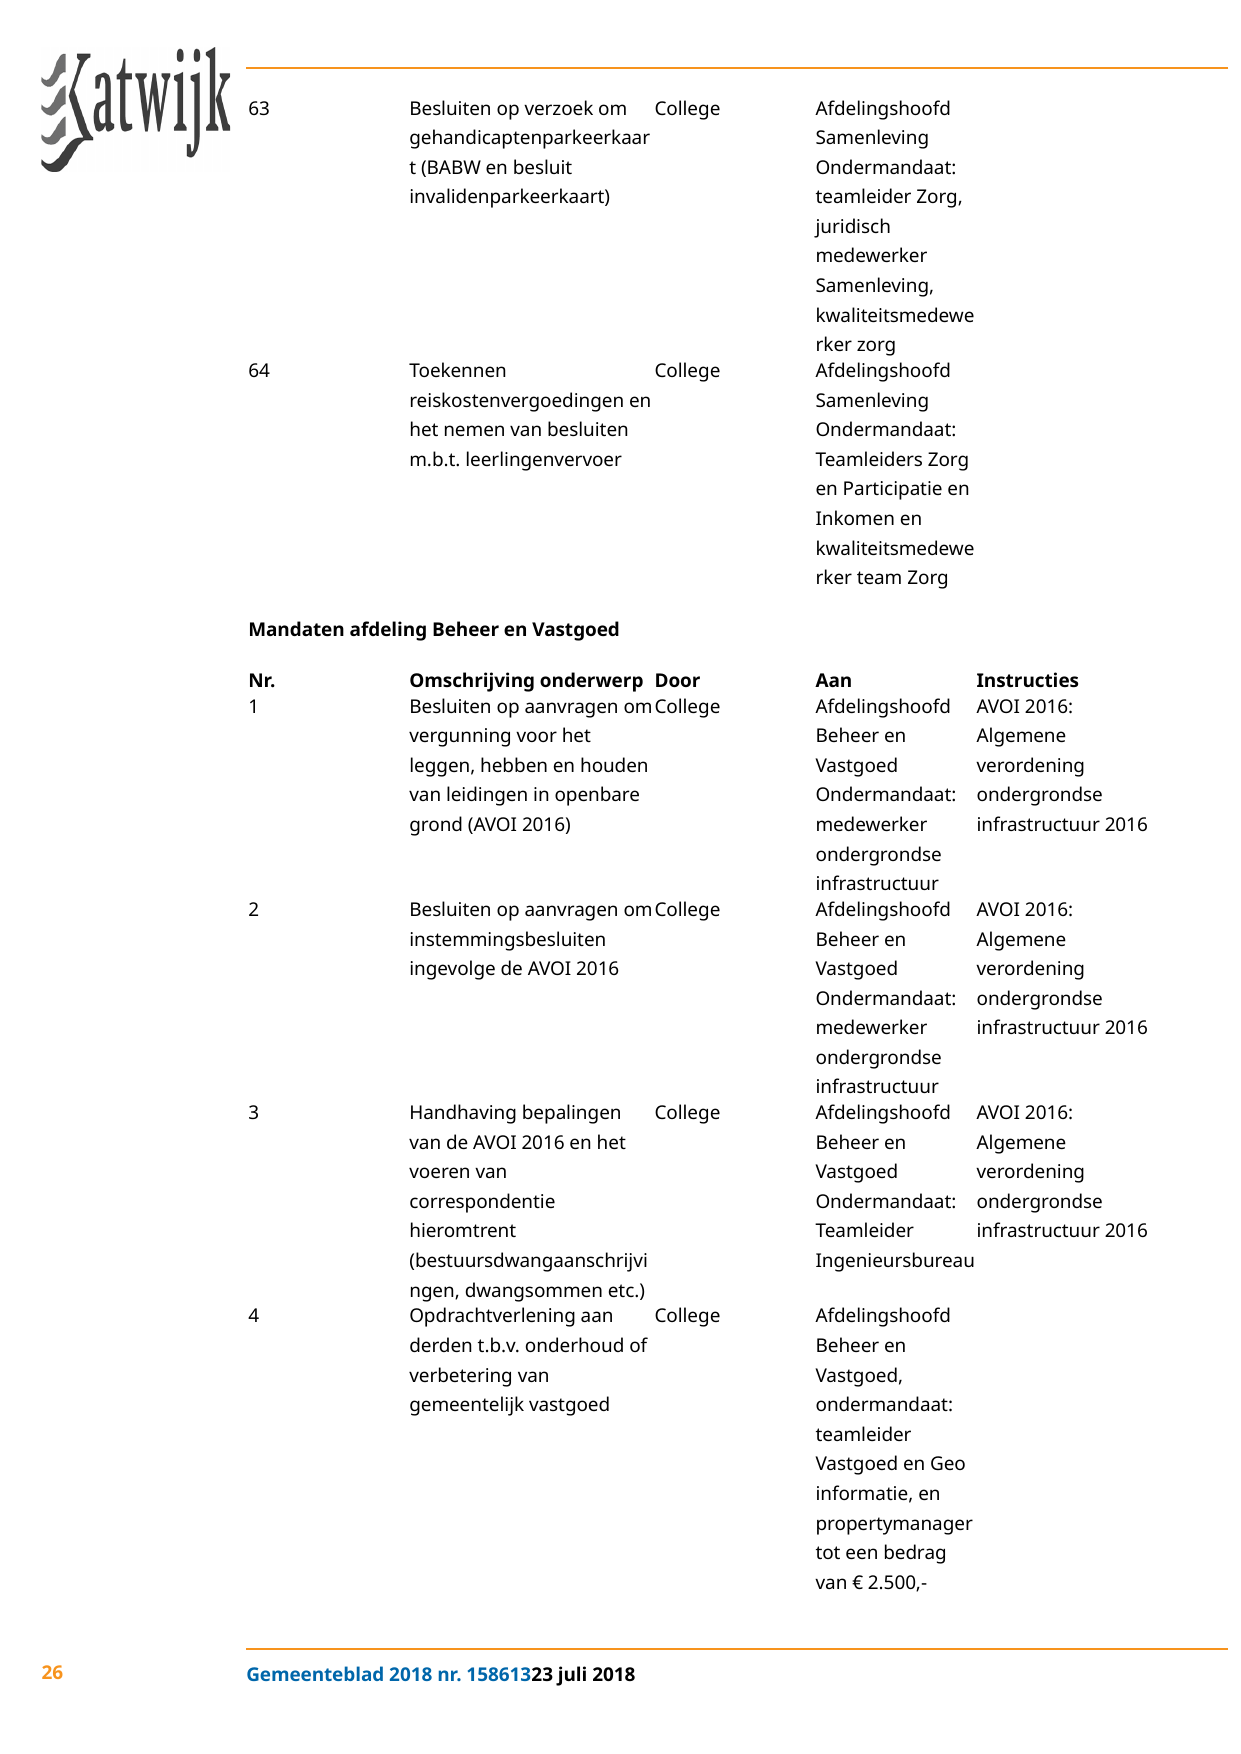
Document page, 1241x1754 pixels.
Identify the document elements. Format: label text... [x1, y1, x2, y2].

table_cell [815, 590, 976, 616]
table_cell 64 [248, 357, 409, 590]
table_cell AVOI 2016: Algemene verordening ondergrondse infrastructuur 2016 [976, 1099, 1152, 1303]
table_cell [976, 357, 1152, 590]
table_cell 1 [248, 693, 409, 896]
table_cell [654, 641, 815, 667]
table_cell Afdelingshoofd Samenleving Ondermandaat: teamleider Zorg, juridisch medewerker Samenleving, kwaliteitsmedewerker zorg [815, 95, 976, 357]
table_cell 4 [248, 1303, 409, 1594]
table_cell [248, 590, 409, 616]
table_cell [654, 590, 815, 616]
table_cell College [654, 95, 815, 357]
table_cell Besluiten op aanvragen om vergunning voor het leggen, hebben en houden van leidingen in openbare grond (AVOI 2016) [409, 693, 654, 896]
table_cell Opdrachtverlening aan derden t.b.v. onderhoud of verbetering van gemeentelijk vastgoed [409, 1303, 654, 1594]
table_cell 2 [248, 896, 409, 1099]
table_cell Afdelingshoofd Samenleving Ondermandaat: Teamleiders Zorg en Participatie en Inkomen en kwaliteitsmedewerker team Zorg [815, 357, 976, 590]
table_cell Afdelingshoofd Beheer en Vastgoed Ondermandaat: Teamleider Ingenieursbureau [815, 1099, 976, 1303]
table_cell [815, 641, 976, 667]
table_cell Besluiten op verzoek om gehandicaptenparkeerkaart (BABW en besluit invalidenparkeerkaart) [409, 95, 654, 357]
table_cell [976, 1303, 1152, 1594]
table_cell College [654, 1099, 815, 1303]
table_cell [248, 641, 409, 667]
table_cell 3 [248, 1099, 409, 1303]
table_cell Omschrijving onderwerp [409, 667, 654, 693]
table_cell 63 [248, 95, 409, 357]
table_cell Door [654, 667, 815, 693]
table_cell Besluiten op aanvragen om instemmingsbesluiten ingevolge de AVOI 2016 [409, 896, 654, 1099]
picture [41, 47, 231, 172]
table_cell College [654, 1303, 815, 1594]
table_cell Afdelingshoofd Beheer en Vastgoed Ondermandaat: medewerker ondergrondse infrastructuur [815, 896, 976, 1099]
table_cell College [654, 693, 815, 896]
table_cell Afdelingshoofd Beheer en Vastgoed Ondermandaat: medewerker ondergrondse infrastructuur [815, 693, 976, 896]
table_cell [976, 590, 1152, 616]
table_cell Handhaving bepalingen van de AVOI 2016 en het voeren van correspondentie hieromtrent (bestuursdwangaanschrijvingen, dwangsommen etc.) [409, 1099, 654, 1303]
table_cell Instructies [976, 667, 1152, 693]
table_cell College [654, 896, 815, 1099]
table_cell AVOI 2016: Algemene verordening ondergrondse infrastructuur 2016 [976, 693, 1152, 896]
table_cell AVOI 2016: Algemene verordening ondergrondse infrastructuur 2016 [976, 896, 1152, 1099]
table_cell Toekennen reiskostenvergoedingen en het nemen van besluiten m.b.t. leerlingenvervoer [409, 357, 654, 590]
table_cell Aan [815, 667, 976, 693]
table_cell [409, 590, 654, 616]
table_cell [409, 641, 654, 667]
table_cell College [654, 357, 815, 590]
table_cell Afdelingshoofd Beheer en Vastgoed, ondermandaat: teamleider Vastgoed en Geo informatie, en propertymanager tot een bedrag van € 2.500,- [815, 1303, 976, 1594]
table_cell Nr. [248, 667, 409, 693]
table_cell [976, 95, 1152, 357]
table_cell Mandaten afdeling Beheer en Vastgoed [248, 616, 1152, 641]
table_cell [976, 641, 1152, 667]
